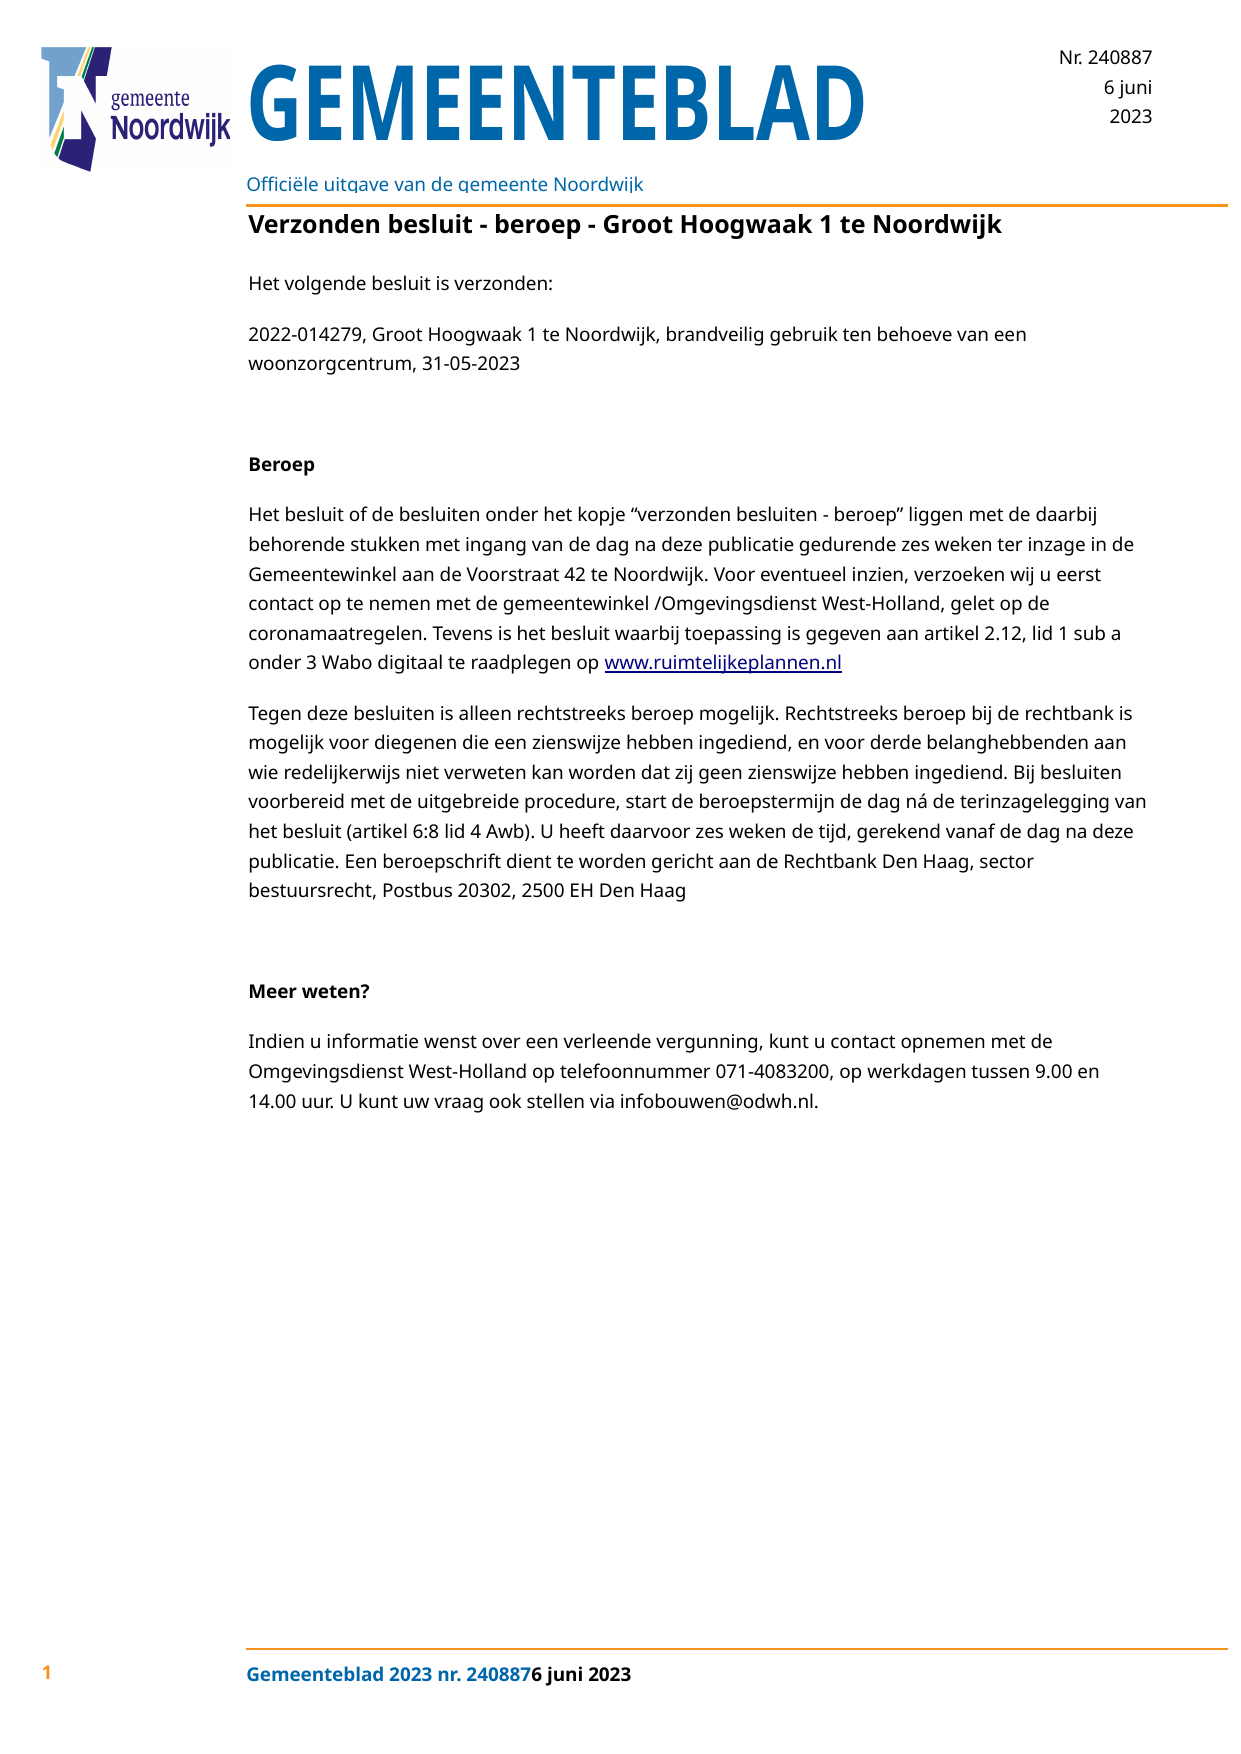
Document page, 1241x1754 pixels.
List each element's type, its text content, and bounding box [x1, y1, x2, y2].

text Het volgende besluit is verzonden: [248, 270, 1152, 296]
text Het besluit of de besluiten onder het kopje “verzonden besluiten - beroep” liggen met de daarbij behorende stukken met ingang van de dag na deze publicatie gedurende zes weken ter inzage in de Gemeentewinkel aan de Voorstraat 42 te Noordwijk. Voor eventueel inzien, verzoeken wij u eerst contact op te nemen met de gemeentewinkel /Omgevingsdienst West-Holland, gelet op de coronamaatregelen. Tevens is het besluit waarbij toepassing is gegeven aan artikel 2.12, lid 1 sub a onder 3 Wabo digitaal te raadplegen op www.ruimtelijkeplannen.nl [248, 502, 1152, 675]
text Meer weten? [248, 978, 1152, 1004]
text Indien u informatie wenst over een verleende vergunning, kunt u contact opnemen met de Omgevingsdienst West-Holland op telefoonnummer 071-4083200, op werkdagen tussen 9.00 en 14.00 uur. U kunt uw vraag ook stellen via infobouwen@odwh.nl. [248, 1029, 1152, 1113]
text Beroep [248, 451, 1152, 477]
text 2022-014279, Groot Hoogwaak 1 te Noordwijk, brandveilig gebruik ten behoeve van een woonzorgcentrum, 31-05-2023 [248, 321, 1152, 376]
picture [41, 47, 231, 172]
text Tegen deze besluiten is alleen rechtstreeks beroep mogelijk. Rechtstreeks beroep bij de rechtbank is mogelijk voor diegenen die een zienswijze hebben ingediend, en voor derde belanghebbenden aan wie redelijkerwijs niet verweten kan worden dat zij geen zienswijze hebben ingediend. Bij besluiten voorbereid met de uitgebreide procedure, start de beroepstermijn de dag ná de terinzagelegging van het besluit (artikel 6:8 lid 4 Awb). U heeft daarvoor zes weken de tijd, gerekend vanaf de dag na deze publicatie. Een beroepschrift dient te worden gericht aan de Rechtbank Den Haag, sector bestuursrecht, Postbus 20302, 2500 EH Den Haag [248, 700, 1152, 903]
text Verzonden besluit - beroep - Groot Hoogwaak 1 te Noordwijk [248, 207, 1152, 241]
